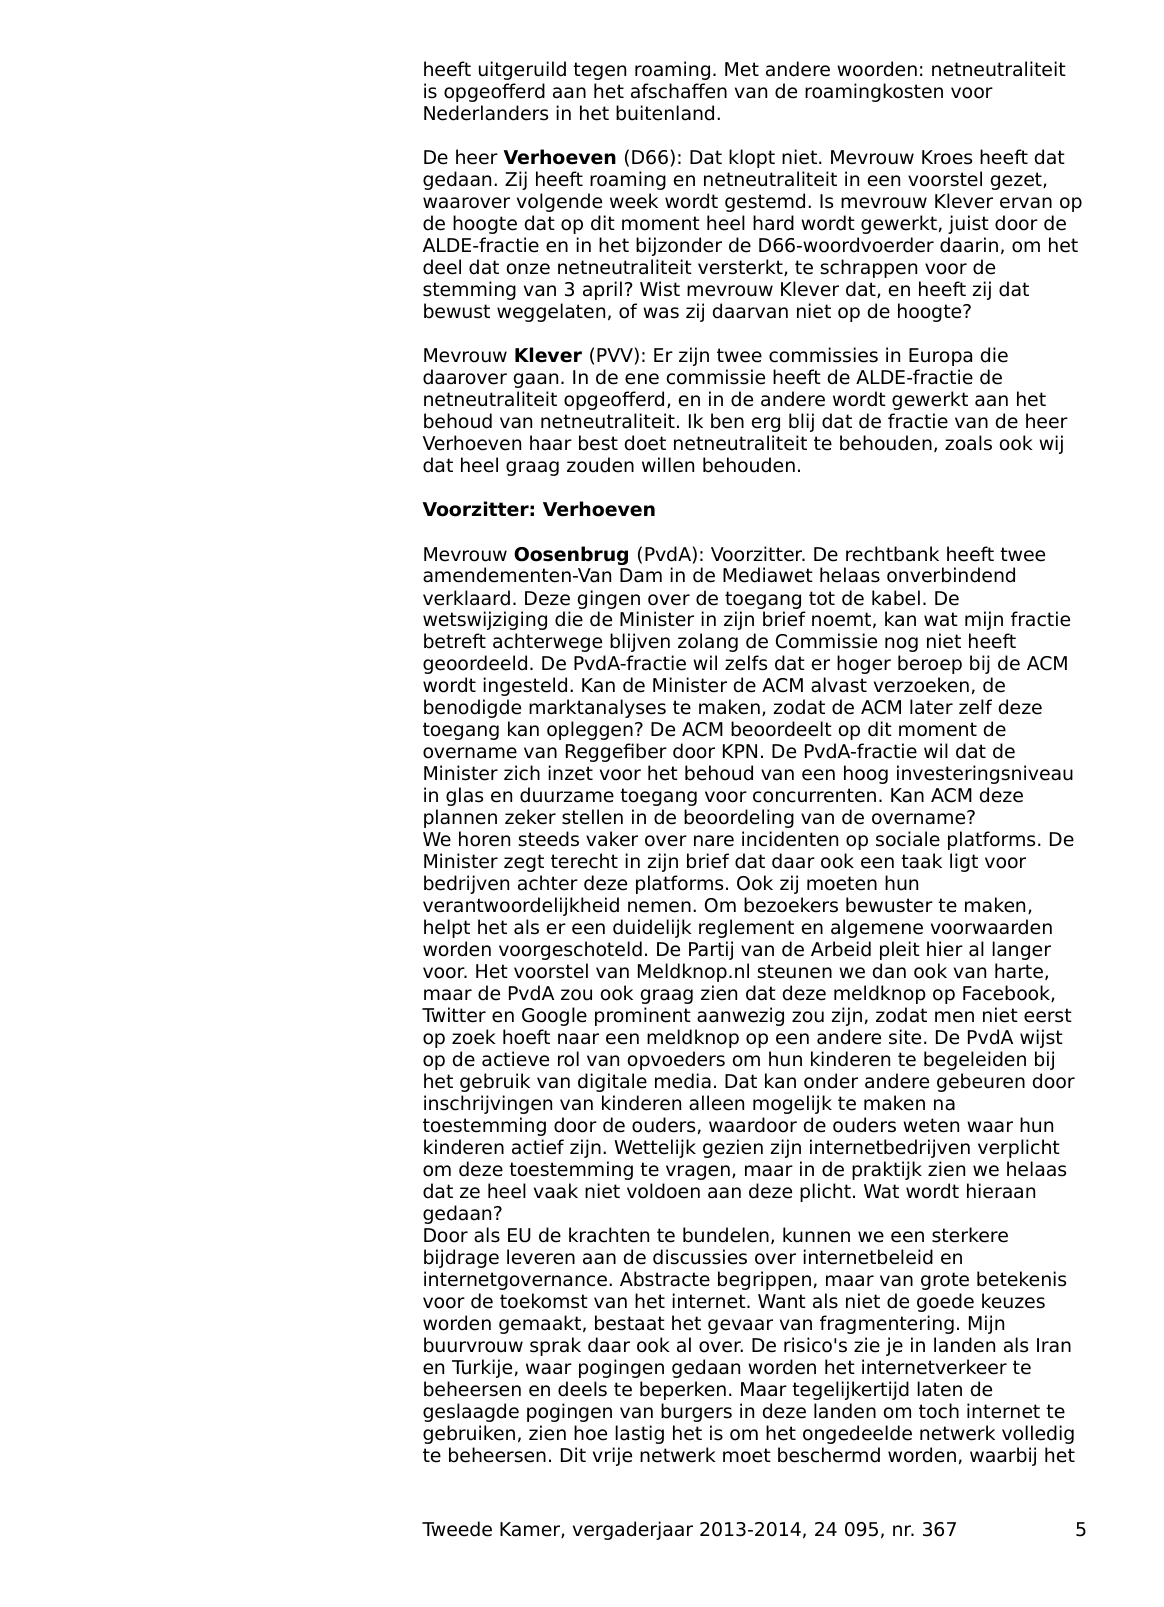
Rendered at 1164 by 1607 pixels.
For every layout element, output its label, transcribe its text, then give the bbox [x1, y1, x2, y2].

text We horen steeds vaker over nare incidenten op sociale platforms. De Minister zegt terecht in zijn brief dat daar ook een taak ligt voor bedrijven achter deze platforms. Ook zij moeten hun verantwoordelijkheid nemen. Om bezoekers bewuster te maken, helpt het als er een duidelijk reglement en algemene voorwaarden worden voorgeschoteld. De Partij van de Arbeid pleit hier al langer voor. Het voorstel van Meldknop.nl steunen we dan ook van harte, maar de PvdA zou ook graag zien dat deze meldknop op Facebook, Twitter en Google prominent aanwezig zou zijn, zodat men niet eerst op zoek hoeft naar een meldknop op een andere site. De PvdA wijst op de actieve rol van opvoeders om hun kinderen te begeleiden bij het gebruik van digitale media. Dat kan onder andere gebeuren door inschrijvingen van kinderen alleen mogelijk te maken na toestemming door de ouders, waardoor de ouders weten waar hun kinderen actief zijn. Wettelijk gezien zijn internetbedrijven verplicht om deze toestemming te vragen, maar in de praktijk zien we helaas dat ze heel vaak niet voldoen aan deze plicht. Wat wordt hieraan gedaan? [422, 829, 1087, 1225]
subtitle Voorzitter: Verhoeven [422, 499, 1087, 521]
text De heer Verhoeven (D66): Dat klopt niet. Mevrouw Kroes heeft dat gedaan. Zij heeft roaming en netneutraliteit in een voorstel gezet, waarover volgende week wordt gestemd. Is mevrouw Klever ervan op de hoogte dat op dit moment heel hard wordt gewerkt, juist door de ALDE-fractie en in het bijzonder de D66-woordvoerder daarin, om het deel dat onze netneutraliteit versterkt, te schrappen voor de stemming van 3 april? Wist mevrouw Klever dat, en heeft zij dat bewust weggelaten, of was zij daarvan niet op de hoogte? [422, 147, 1087, 323]
text Mevrouw Klever (PVV): Er zijn twee commissies in Europa die daarover gaan. In de ene commissie heeft de ALDE-fractie de netneutraliteit opgeofferd, en in de andere wordt gewerkt aan het behoud van netneutraliteit. Ik ben erg blij dat de fractie van de heer Verhoeven haar best doet netneutraliteit te behouden, zoals ook wij dat heel graag zouden willen behouden. [422, 345, 1087, 477]
text Door als EU de krachten te bundelen, kunnen we een sterkere bijdrage leveren aan de discussies over internetbeleid en internetgovernance. Abstracte begrippen, maar van grote betekenis voor de toekomst van het internet. Want als niet de goede keuzes worden gemaakt, bestaat het gevaar van fragmentering. Mijn buurvrouw sprak daar ook al over. De risico's zie je in landen als Iran en Turkije, waar pogingen gedaan worden het internetverkeer te beheersen en deels te beperken. Maar tegelijkertijd laten de geslaagde pogingen van burgers in deze landen om toch internet te gebruiken, zien hoe lastig het is om het ongedeelde netwerk volledig te beheersen. Dit vrije netwerk moet beschermd worden, waarbij het [422, 1225, 1087, 1467]
text Mevrouw Oosenbrug (PvdA): Voorzitter. De rechtbank heeft twee amendementen-Van Dam in de Mediawet helaas onverbindend verklaard. Deze gingen over de toegang tot de kabel. De wetswijziging die de Minister in zijn brief noemt, kan wat mijn fractie betreft achterwege blijven zolang de Commissie nog niet heeft geoordeeld. De PvdA-fractie wil zelfs dat er hoger beroep bij de ACM wordt ingesteld. Kan de Minister de ACM alvast verzoeken, de benodigde marktanalyses te maken, zodat de ACM later zelf deze toegang kan opleggen? De ACM beoordeelt op dit moment de overname van Reggefiber door KPN. De PvdA-fractie wil dat de Minister zich inzet voor het behoud van een hoog investeringsniveau in glas en duurzame toegang voor concurrenten. Kan ACM deze plannen zeker stellen in de beoordeling van de overname? [422, 543, 1087, 829]
text heeft uitgeruild tegen roaming. Met andere woorden: netneutraliteit is opgeofferd aan het afschaffen van de roamingkosten voor Nederlanders in het buitenland. [422, 59, 1087, 125]
